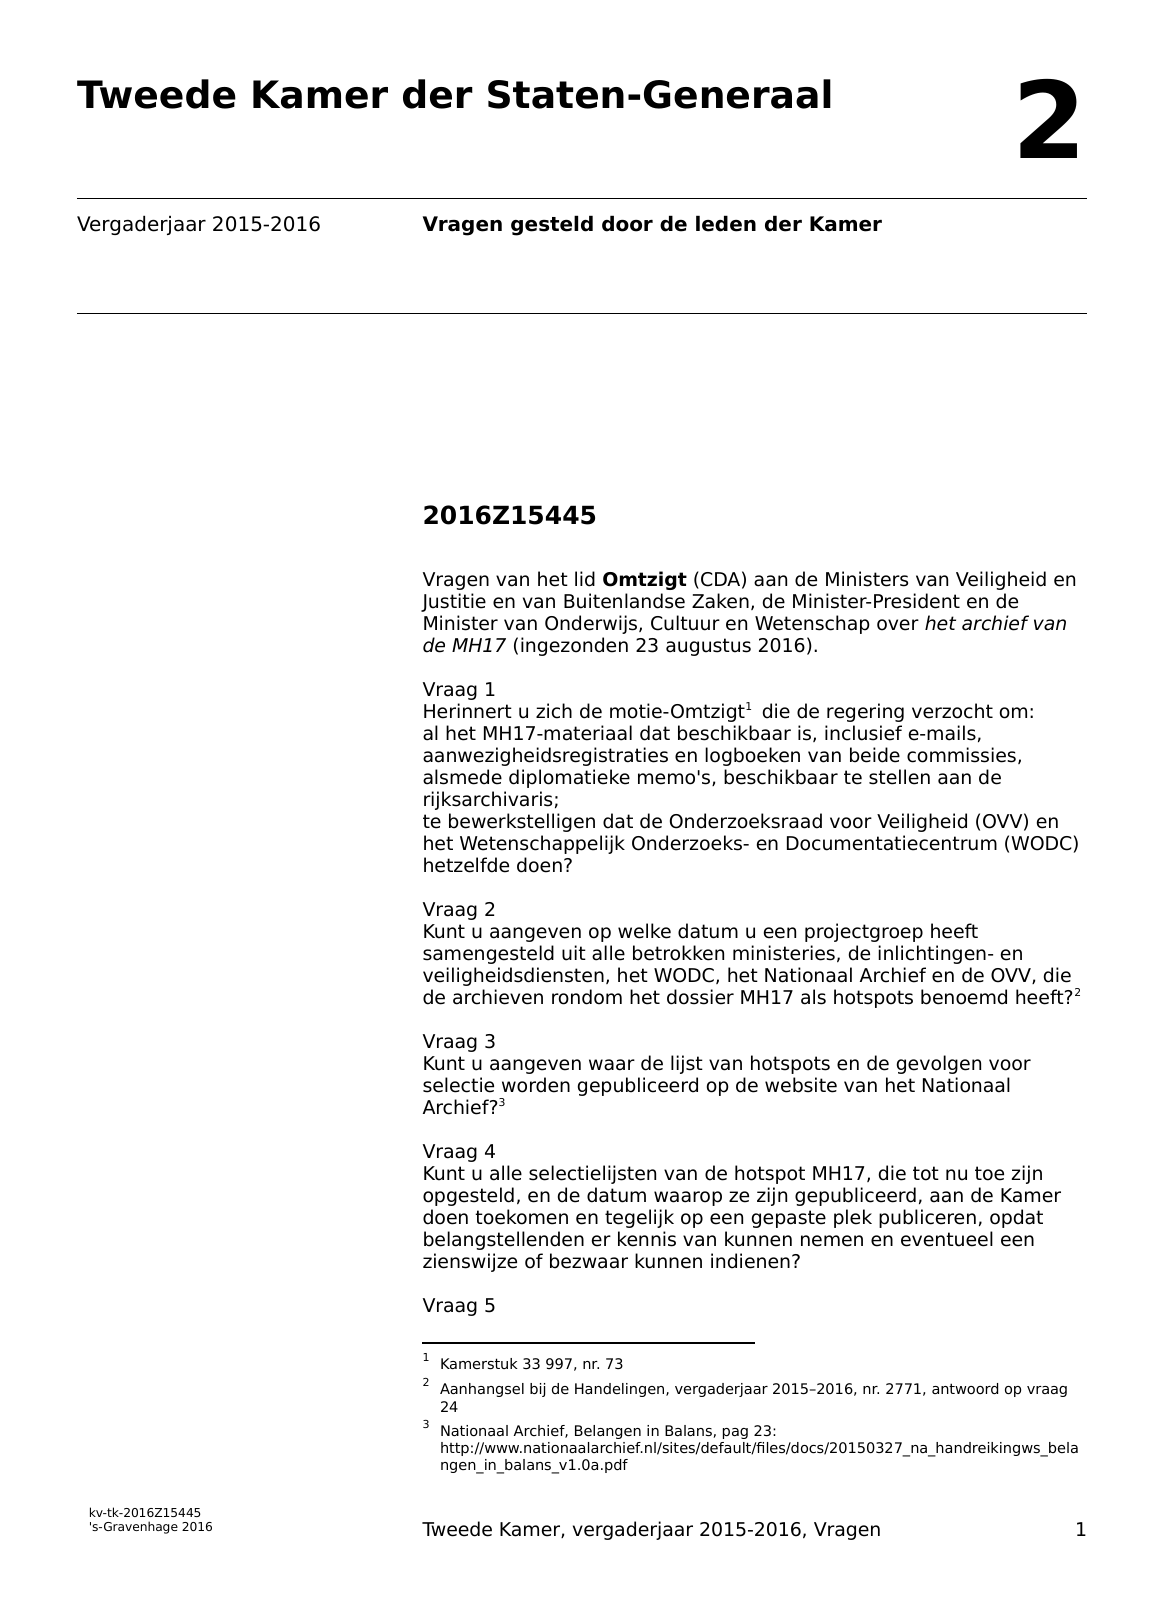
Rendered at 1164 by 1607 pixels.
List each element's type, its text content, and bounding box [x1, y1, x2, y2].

table_cell Vergaderjaar 2015-2016 [77, 199, 422, 313]
text Vraag 3 [422, 1031, 1087, 1053]
text Nationaal Archief, Belangen in Balans, pag 23: http://www.nationaalarchief.nl/sites/default/files/docs/20150327_na_handreikingws_belangen_in_balans_v1.0a.pdf [422, 1418, 1087, 1474]
text Kunt u alle selectielijsten van de hotspot MH17, die tot nu toe zijn opgesteld, en de datum waarop ze zijn gepubliceerd, aan de Kamer doen toekomen en tegelijk op een gepaste plek publiceren, opdat belangstellenden er kennis van kunnen nemen en eventueel een zienswijze of bezwaar kunnen indienen? [422, 1163, 1087, 1273]
text Vraag 5 [422, 1295, 1087, 1317]
text Kamerstuk 33 997, nr. 73 [422, 1352, 1087, 1374]
text Kunt u aangeven op welke datum u een projectgroep heeft samengesteld uit alle betrokken ministeries, de inlichtingen- en veiligheidsdiensten, het WODC, het Nationaal Archief en de OVV, die de archieven rondom het dossier MH17 als hotspots benoemd heeft? [422, 921, 1087, 1009]
text al het MH17-materiaal dat beschikbaar is, inclusief e-mails, aanwezigheidsregistraties en logboeken van beide commissies, alsmede diplomatieke memo's, beschikbaar te stellen aan de rijksarchivaris; [422, 723, 1087, 811]
text 2016Z15445 [422, 501, 1087, 531]
text Herinnert u zich de motie-Omtzigt die de regering verzocht om: [422, 701, 1087, 723]
table_header Tweede Kamer der Staten-Generaal [77, 59, 886, 198]
text te bewerkstelligen dat de Onderzoeksraad voor Veiligheid (OVV) en het Wetenschappelijk Onderzoeks- en Documentatiecentrum (WODC) hetzelfde doen? [422, 811, 1087, 877]
text Vragen van het lid Omtzigt (CDA) aan de Ministers van Veiligheid en Justitie en van Buitenlandse Zaken, de Minister-President en de Minister van Onderwijs, Cultuur en Wetenschap over het archief van de MH17 (ingezonden 23 augustus 2016). [422, 569, 1087, 657]
text kv-tk-2016Z15445 [88, 1506, 323, 1520]
text Vraag 1 [422, 679, 1087, 701]
text 's-Gravenhage 2016 [88, 1520, 323, 1534]
table_cell Vragen gesteld door de leden der Kamer [422, 199, 1087, 313]
text Vraag 4 [422, 1141, 1087, 1163]
text Vraag 2 [422, 899, 1087, 921]
text Aanhangsel bij de Handelingen, vergaderjaar 2015–2016, nr. 2771, antwoord op vraag 24 [422, 1377, 1087, 1416]
table_header 2 [886, 59, 1087, 198]
text Kunt u aangeven waar de lijst van hotspots en de gevolgen voor selectie worden gepubliceerd op de website van het Nationaal Archief? [422, 1053, 1087, 1119]
